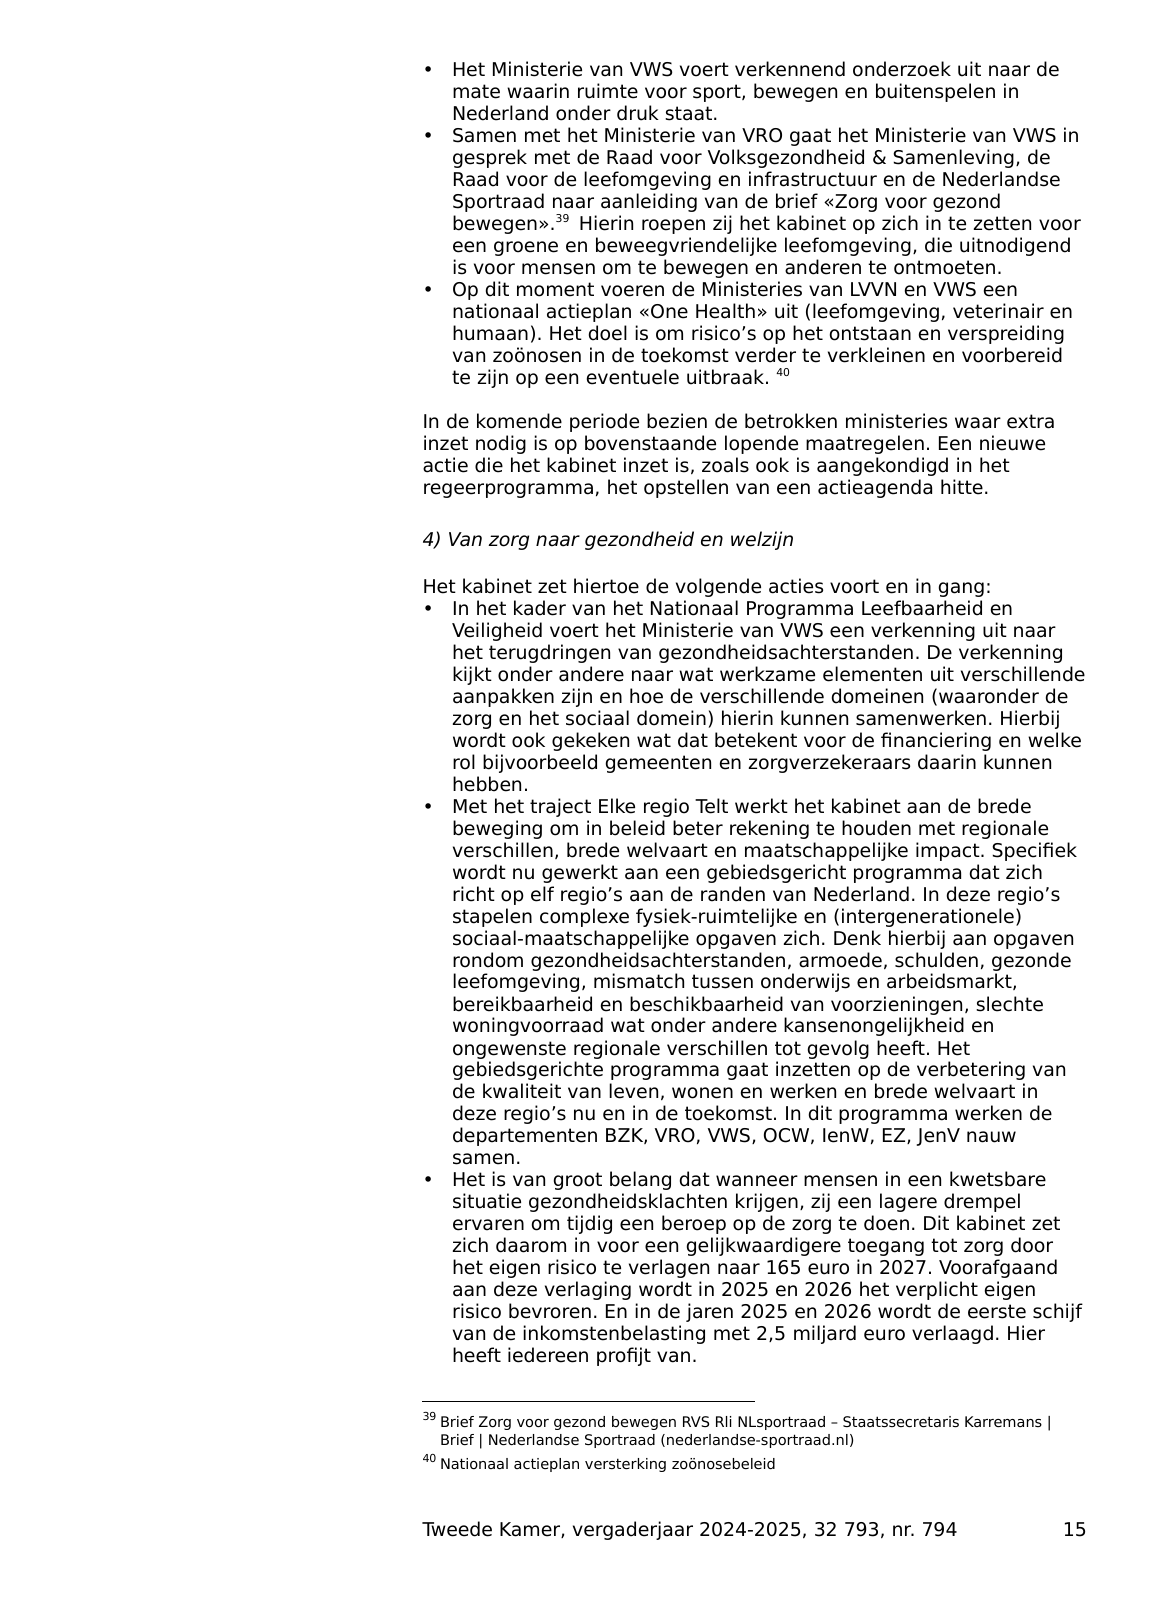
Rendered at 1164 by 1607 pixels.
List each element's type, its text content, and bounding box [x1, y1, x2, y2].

subtitle 4) Van zorg naar gezondheid en welzijn [422, 529, 1087, 551]
text • Op dit moment voeren de Ministeries van LVVN en VWS een nationaal actieplan «One Health» uit (leefomgeving, veterinair en humaan). Het doel is om risico’s op het ontstaan en verspreiding van zoönosen in de toekomst verder te verkleinen en voorbereid te zijn op een eventuele uitbraak. [422, 279, 1087, 389]
text Brief Zorg voor gezond bewegen RVS Rli NLsportraad – Staatssecretaris Karremans | Brief | Nederlandse Sportraad (nederlandse-sportraad.nl) [422, 1410, 1087, 1449]
text • Met het traject Elke regio Telt werkt het kabinet aan de brede beweging om in beleid beter rekening te houden met regionale verschillen, brede welvaart en maatschappelijke impact. Specifiek wordt nu gewerkt aan een gebiedsgericht programma dat zich richt op elf regio’s aan de randen van Nederland. In deze regio’s stapelen complexe fysiek-ruimtelijke en (intergenerationele) sociaal-maatschappelijke opgaven zich. Denk hierbij aan opgaven rondom gezondheidsachterstanden, armoede, schulden, gezonde leefomgeving, mismatch tussen onderwijs en arbeidsmarkt, bereikbaarheid en beschikbaarheid van voorzieningen, slechte woningvoorraad wat onder andere kansenongelijkheid en ongewenste regionale verschillen tot gevolg heeft. Het gebiedsgerichte programma gaat inzetten op de verbetering van de kwaliteit van leven, wonen en werken en brede welvaart in deze regio’s nu en in de toekomst. In dit programma werken de departementen BZK, VRO, VWS, OCW, IenW, EZ, JenV nauw samen. [422, 796, 1087, 1169]
text Nationaal actieplan versterking zoönosebeleid [422, 1452, 1087, 1474]
text • Het is van groot belang dat wanneer mensen in een kwetsbare situatie gezondheidsklachten krijgen, zij een lagere drempel ervaren om tijdig een beroep op de zorg te doen. Dit kabinet zet zich daarom in voor een gelijkwaardigere toegang tot zorg door het eigen risico te verlagen naar 165 euro in 2027. Voorafgaand aan deze verlaging wordt in 2025 en 2026 het verplicht eigen risico bevroren. En in de jaren 2025 en 2026 wordt de eerste schijf van de inkomstenbelasting met 2,5 miljard euro verlaagd. Hier heeft iedereen profijt van. [422, 1169, 1087, 1367]
text • Het Ministerie van VWS voert verkennend onderzoek uit naar de mate waarin ruimte voor sport, bewegen en buitenspelen in Nederland onder druk staat. [422, 59, 1087, 125]
text • In het kader van het Nationaal Programma Leefbaarheid en Veiligheid voert het Ministerie van VWS een verkenning uit naar het terugdringen van gezondheidsachterstanden. De verkenning kijkt onder andere naar wat werkzame elementen uit verschillende aanpakken zijn en hoe de verschillende domeinen (waaronder de zorg en het sociaal domein) hierin kunnen samenwerken. Hierbij wordt ook gekeken wat dat betekent voor de financiering en welke rol bijvoorbeeld gemeenten en zorgverzekeraars daarin kunnen hebben. [422, 598, 1087, 796]
text • Samen met het Ministerie van VRO gaat het Ministerie van VWS in gesprek met de Raad voor Volksgezondheid & Samenleving, de Raad voor de leefomgeving en infrastructuur en de Nederlandse Sportraad naar aanleiding van de brief «Zorg voor gezond bewegen». Hierin roepen zij het kabinet op zich in te zetten voor een groene en beweegvriendelijke leefomgeving, die uitnodigend is voor mensen om te bewegen en anderen te ontmoeten. [422, 125, 1087, 279]
text Het kabinet zet hiertoe de volgende acties voort en in gang: [422, 576, 1087, 598]
text In de komende periode bezien de betrokken ministeries waar extra inzet nodig is op bovenstaande lopende maatregelen. Een nieuwe actie die het kabinet inzet is, zoals ook is aangekondigd in het regeerprogramma, het opstellen van een actieagenda hitte. [422, 411, 1087, 499]
